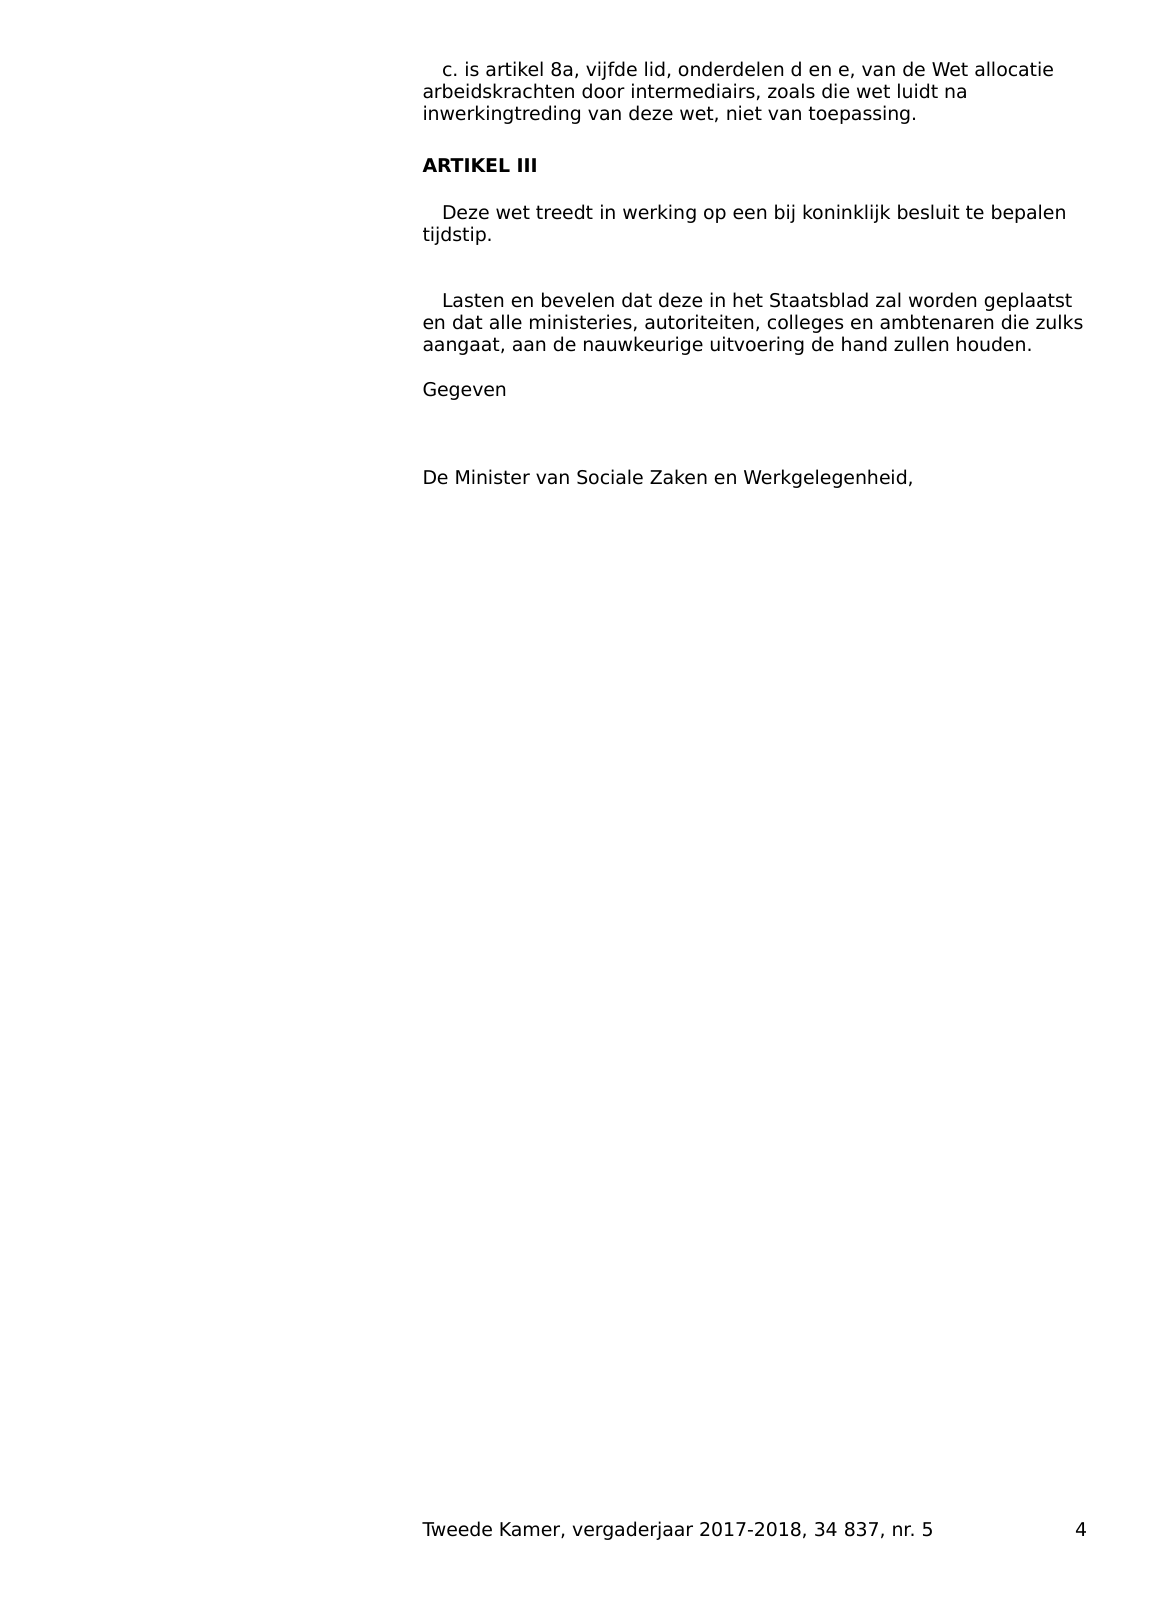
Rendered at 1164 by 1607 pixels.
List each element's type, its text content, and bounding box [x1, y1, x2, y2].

text c. is artikel 8a, vijfde lid, onderdelen d en e, van de Wet allocatie arbeidskrachten door intermediairs, zoals die wet luidt na inwerkingtreding van deze wet, niet van toepassing. [422, 59, 1087, 125]
text Gegeven [422, 378, 1087, 400]
subtitle ARTIKEL III [422, 155, 1087, 177]
text Lasten en bevelen dat deze in het Staatsblad zal worden geplaatst en dat alle ministeries, autoriteiten, colleges en ambtenaren die zulks aangaat, aan de nauwkeurige uitvoering de hand zullen houden. [422, 290, 1087, 356]
text Deze wet treedt in werking op een bij koninklijk besluit te bepalen tijdstip. [422, 202, 1087, 246]
text De Minister van Sociale Zaken en Werkgelegenheid, [422, 467, 1087, 489]
